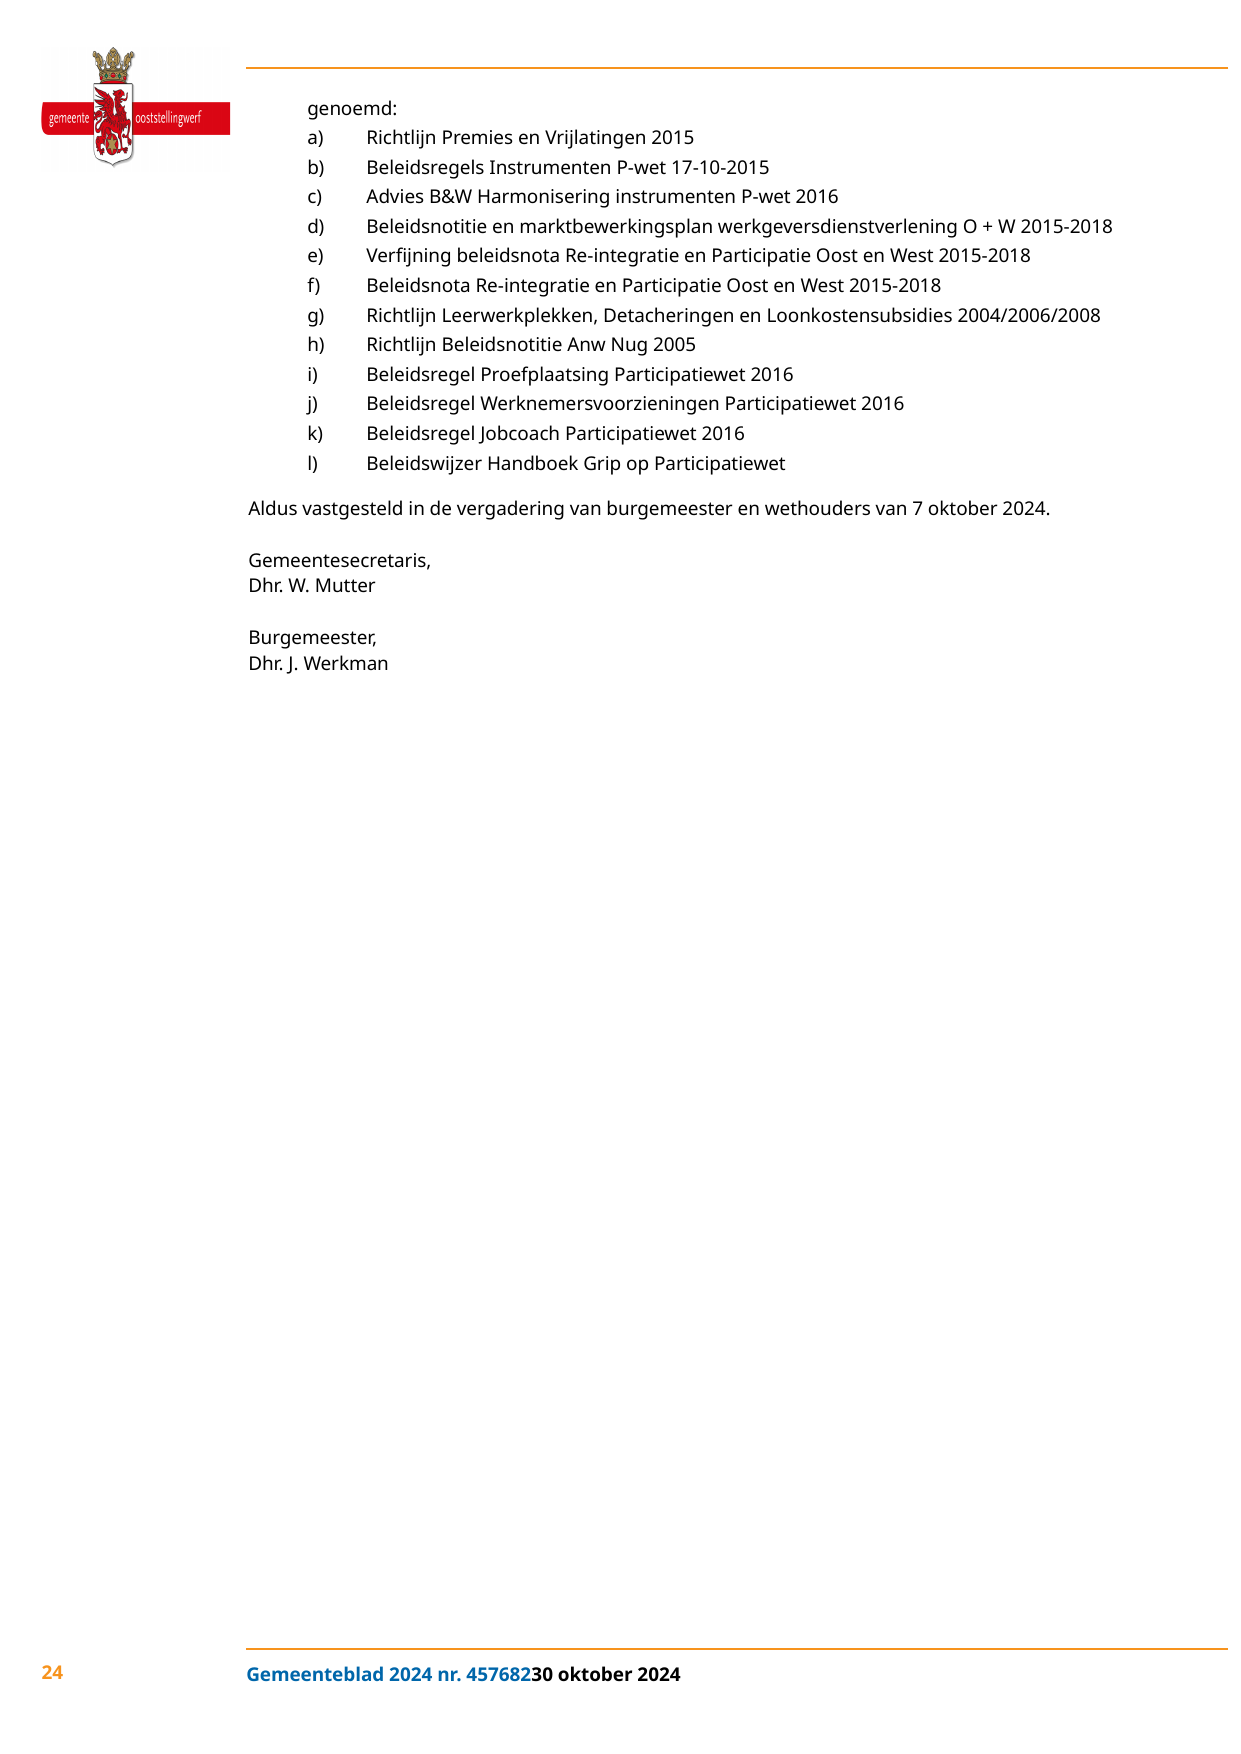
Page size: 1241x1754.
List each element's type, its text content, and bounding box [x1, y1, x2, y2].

text Dhr. W. Mutter [248, 573, 1152, 598]
text Gemeentesecretaris, [248, 547, 1152, 573]
list Beleidsregel Proefplaatsing Participatiewet 2016 [307, 361, 1152, 387]
list Verfijning beleidsnota Re-integratie en Participatie Oost en West 2015-2018 [307, 243, 1152, 268]
list Advies B&W Harmonisering instrumenten P-wet 2016 [307, 183, 1152, 209]
picture [41, 47, 231, 172]
list Beleidswijzer Handboek Grip op Participatiewet [307, 450, 1152, 476]
text Dhr. J. Werkman [248, 650, 1152, 676]
text Aldus vastgesteld in de vergadering van burgemeester en wethouders van 7 oktober 2024. [248, 495, 1152, 521]
list Richtlijn Premies en Vrijlatingen 2015 [307, 124, 1152, 150]
list genoemd: [248, 95, 1152, 121]
list Richtlijn Leerwerkplekken, Detacheringen en Loonkostensubsidies 2004/2006/2008 [307, 302, 1152, 328]
list Beleidsnotitie en marktbewerkingsplan werkgeversdienstverlening O + W 2015-2018 [307, 213, 1152, 239]
list Beleidsregels Instrumenten P-wet 17-10-2015 [307, 154, 1152, 180]
list Beleidsregel Werknemersvoorzieningen Participatiewet 2016 [307, 391, 1152, 416]
list Richtlijn Beleidsnotitie Anw Nug 2005 [307, 331, 1152, 357]
text Burgemeester, [248, 624, 1152, 650]
list Beleidsnota Re-integratie en Participatie Oost en West 2015-2018 [307, 272, 1152, 298]
list Beleidsregel Jobcoach Participatiewet 2016 [307, 420, 1152, 446]
